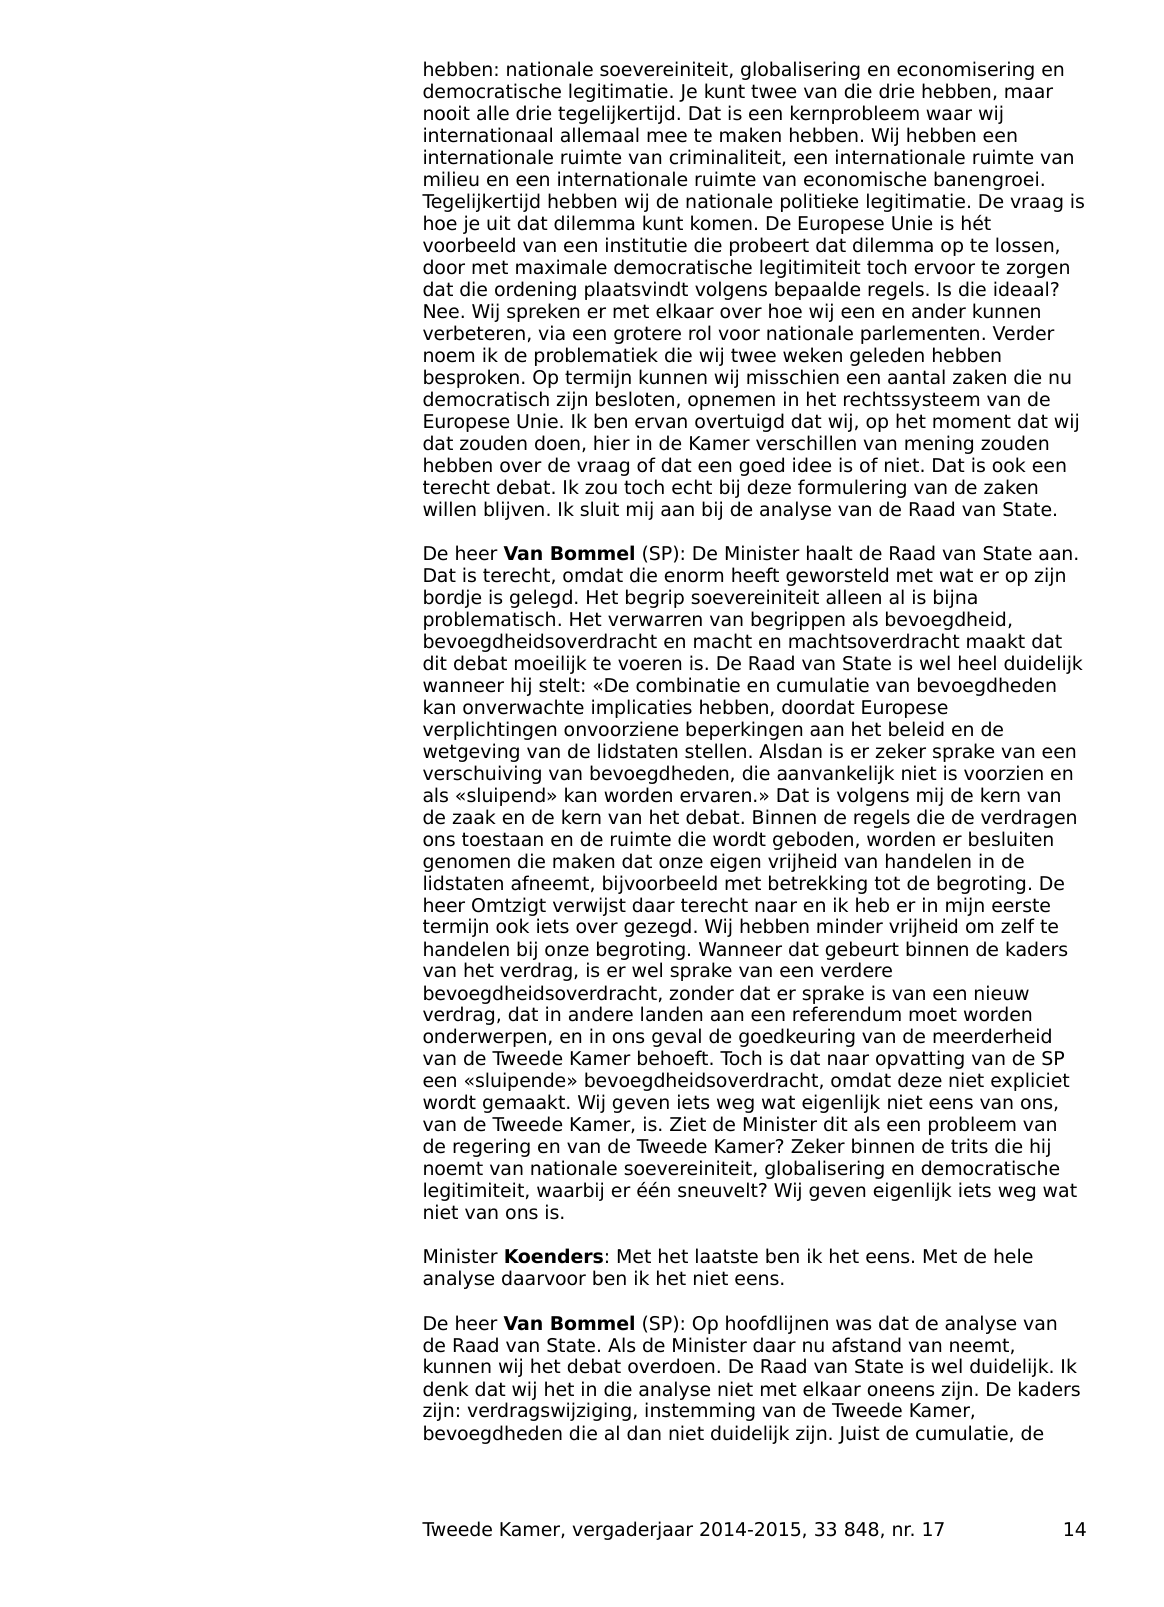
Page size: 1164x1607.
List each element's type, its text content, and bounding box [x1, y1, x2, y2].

text De heer Van Bommel (SP): De Minister haalt de Raad van State aan. Dat is terecht, omdat die enorm heeft geworsteld met wat er op zijn bordje is gelegd. Het begrip soevereiniteit alleen al is bijna problematisch. Het verwarren van begrippen als bevoegdheid, bevoegdheidsoverdracht en macht en machtsoverdracht maakt dat dit debat moeilijk te voeren is. De Raad van State is wel heel duidelijk wanneer hij stelt: «De combinatie en cumulatie van bevoegdheden kan onverwachte implicaties hebben, doordat Europese verplichtingen onvoorziene beperkingen aan het beleid en de wetgeving van de lidstaten stellen. Alsdan is er zeker sprake van een verschuiving van bevoegdheden, die aanvankelijk niet is voorzien en als «sluipend» kan worden ervaren.» Dat is volgens mij de kern van de zaak en de kern van het debat. Binnen de regels die de verdragen ons toestaan en de ruimte die wordt geboden, worden er besluiten genomen die maken dat onze eigen vrijheid van handelen in de lidstaten afneemt, bijvoorbeeld met betrekking tot de begroting. De heer Omtzigt verwijst daar terecht naar en ik heb er in mijn eerste termijn ook iets over gezegd. Wij hebben minder vrijheid om zelf te handelen bij onze begroting. Wanneer dat gebeurt binnen de kaders van het verdrag, is er wel sprake van een verdere bevoegdheidsoverdracht, zonder dat er sprake is van een nieuw verdrag, dat in andere landen aan een referendum moet worden onderwerpen, en in ons geval de goedkeuring van de meerderheid van de Tweede Kamer behoeft. Toch is dat naar opvatting van de SP een «sluipende» bevoegdheidsoverdracht, omdat deze niet expliciet wordt gemaakt. Wij geven iets weg wat eigenlijk niet eens van ons, van de Tweede Kamer, is. Ziet de Minister dit als een probleem van de regering en van de Tweede Kamer? Zeker binnen de trits die hij noemt van nationale soevereiniteit, globalisering en democratische legitimiteit, waarbij er één sneuvelt? Wij geven eigenlijk iets weg wat niet van ons is. [422, 543, 1087, 1224]
text De heer Van Bommel (SP): Op hoofdlijnen was dat de analyse van de Raad van State. Als de Minister daar nu afstand van neemt, kunnen wij het debat overdoen. De Raad van State is wel duidelijk. Ik denk dat wij het in die analyse niet met elkaar oneens zijn. De kaders zijn: verdragswijziging, instemming van de Tweede Kamer, bevoegdheden die al dan niet duidelijk zijn. Juist de cumulatie, de [422, 1312, 1087, 1444]
text Minister Koenders: Met het laatste ben ik het eens. Met de hele analyse daarvoor ben ik het niet eens. [422, 1246, 1087, 1290]
text hebben: nationale soevereiniteit, globalisering en economisering en democratische legitimatie. Je kunt twee van die drie hebben, maar nooit alle drie tegelijkertijd. Dat is een kernprobleem waar wij internationaal allemaal mee te maken hebben. Wij hebben een internationale ruimte van criminaliteit, een internationale ruimte van milieu en een internationale ruimte van economische banengroei. Tegelijkertijd hebben wij de nationale politieke legitimatie. De vraag is hoe je uit dat dilemma kunt komen. De Europese Unie is hét voorbeeld van een institutie die probeert dat dilemma op te lossen, door met maximale democratische legitimiteit toch ervoor te zorgen dat die ordening plaatsvindt volgens bepaalde regels. Is die ideaal? Nee. Wij spreken er met elkaar over hoe wij een en ander kunnen verbeteren, via een grotere rol voor nationale parlementen. Verder noem ik de problematiek die wij twee weken geleden hebben besproken. Op termijn kunnen wij misschien een aantal zaken die nu democratisch zijn besloten, opnemen in het rechtssysteem van de Europese Unie. Ik ben ervan overtuigd dat wij, op het moment dat wij dat zouden doen, hier in de Kamer verschillen van mening zouden hebben over de vraag of dat een goed idee is of niet. Dat is ook een terecht debat. Ik zou toch echt bij deze formulering van de zaken willen blijven. Ik sluit mij aan bij de analyse van de Raad van State. [422, 59, 1087, 521]
